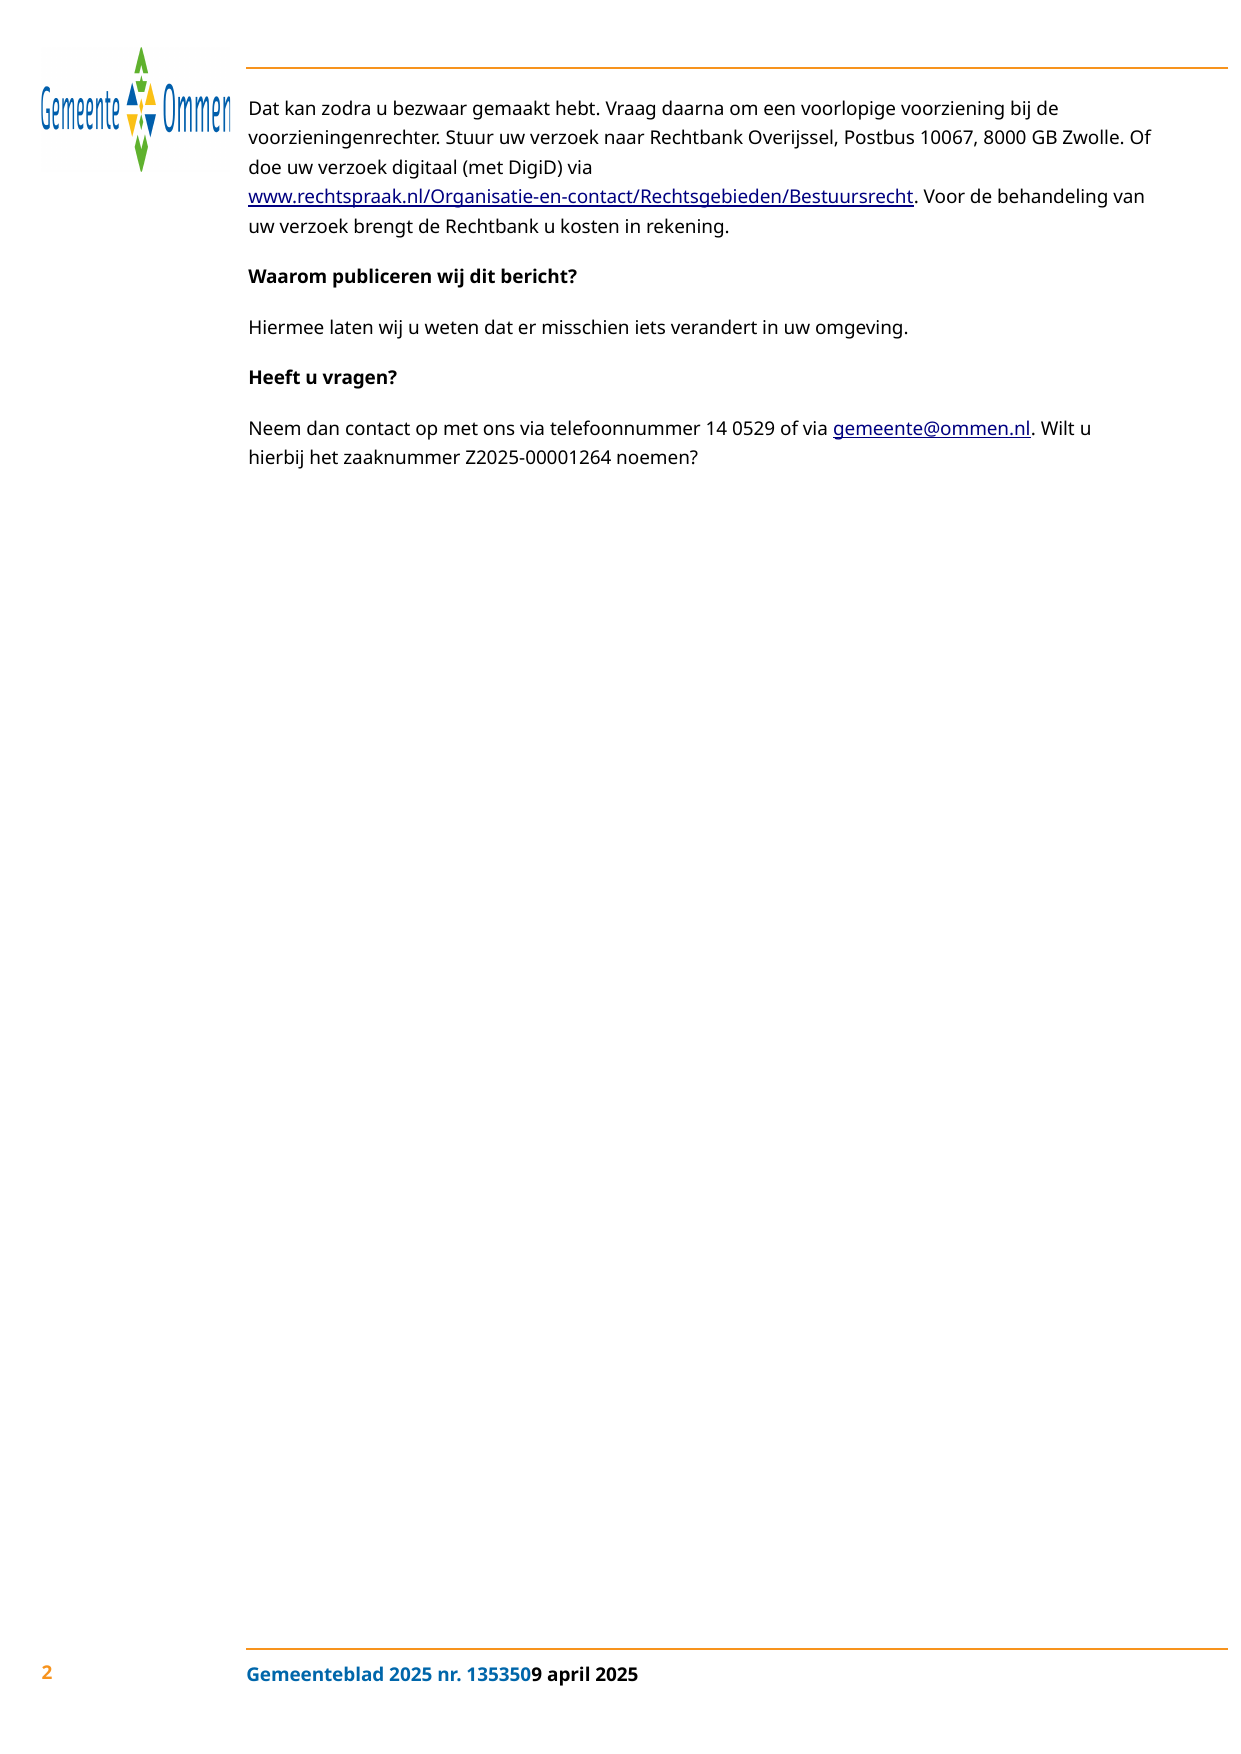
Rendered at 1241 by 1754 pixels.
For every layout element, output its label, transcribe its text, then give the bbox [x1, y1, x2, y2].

text Waarom publiceren wij dit bericht? [248, 263, 1152, 289]
picture [41, 47, 231, 172]
text Heeft u vragen? [248, 364, 1152, 390]
text Dat kan zodra u bezwaar gemaakt hebt. Vraag daarna om een voorlopige voorziening bij de voorzieningenrechter. Stuur uw verzoek naar Rechtbank Overijssel, Postbus 10067, 8000 GB Zwolle. Of doe uw verzoek digitaal (met DigiD) via www.rechtspraak.nl/Organisatie-en-contact/Rechtsgebieden/Bestuursrecht. Voor de behandeling van uw verzoek brengt de Rechtbank u kosten in rekening. [248, 95, 1152, 239]
text Neem dan contact op met ons via telefoonnummer 14 0529 of via gemeente@ommen.nl. Wilt u hierbij het zaaknummer Z2025-00001264 noemen? [248, 415, 1152, 470]
text Hiermee laten wij u weten dat er misschien iets verandert in uw omgeving. [248, 314, 1152, 340]
